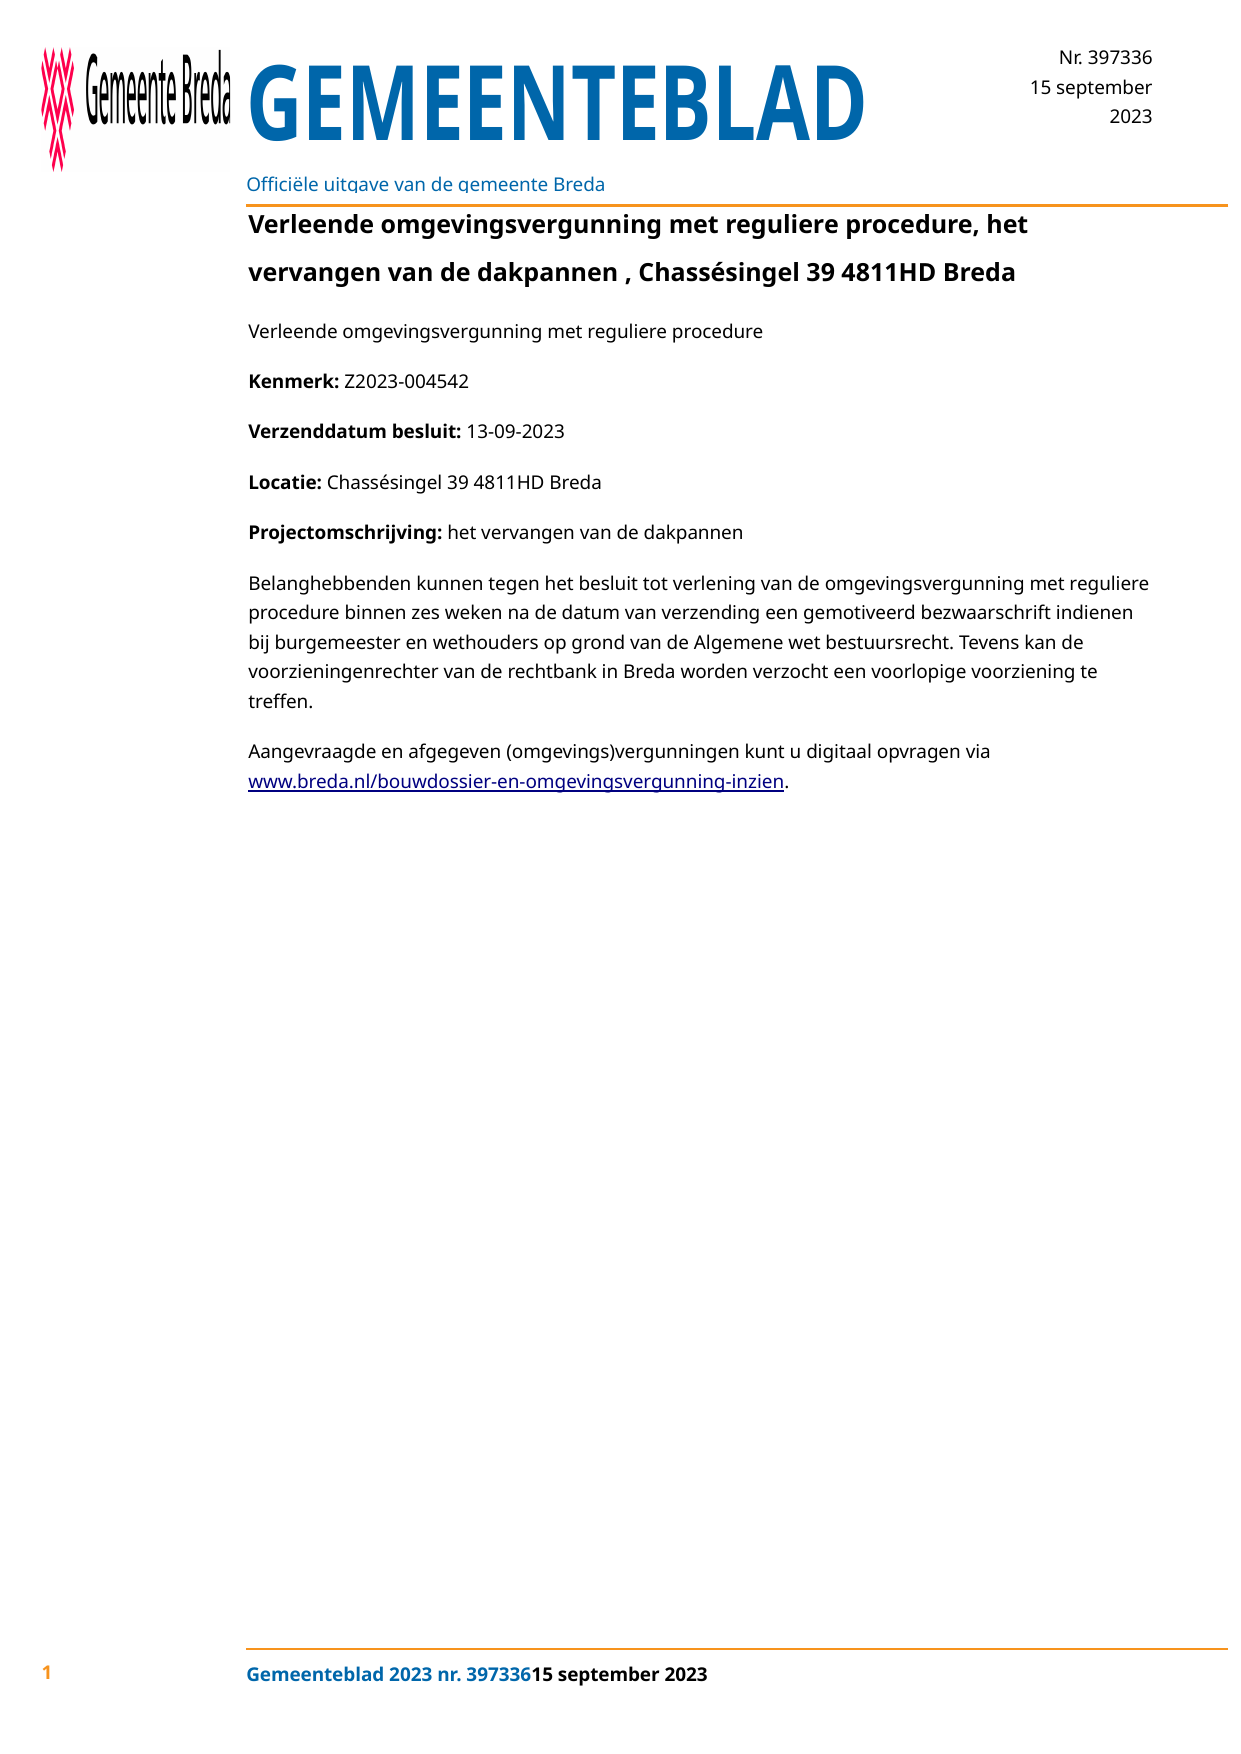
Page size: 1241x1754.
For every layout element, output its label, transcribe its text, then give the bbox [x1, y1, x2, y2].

text Aangevraagde en afgegeven (omgevings)vergunningen kunt u digitaal opvragen via www.breda.nl/bouwdossier-en-omgevingsvergunning-inzien. [248, 739, 1152, 794]
text Belanghebbenden kunnen tegen het besluit tot verlening van de omgevingsvergunning met reguliere procedure binnen zes weken na de datum van verzending een gemotiveerd bezwaarschrift indienen bij burgemeester en wethouders op grond van de Algemene wet bestuursrecht. Tevens kan de voorzieningenrechter van de rechtbank in Breda worden verzocht een voorlopige voorziening te treffen. [248, 570, 1152, 714]
picture [41, 47, 231, 172]
text Projectomschrijving: het vervangen van de dakpannen [248, 519, 1152, 545]
text Verzenddatum besluit: 13-09-2023 [248, 419, 1152, 444]
text Kenmerk: Z2023-004542 [248, 368, 1152, 394]
text Verleende omgevingsvergunning met reguliere procedure [248, 318, 1152, 344]
text Verleende omgevingsvergunning met reguliere procedure, het vervangen van de dakpannen , Chassésingel 39 4811HD Breda [248, 207, 1152, 288]
text Locatie: Chassésingel 39 4811HD Breda [248, 469, 1152, 495]
